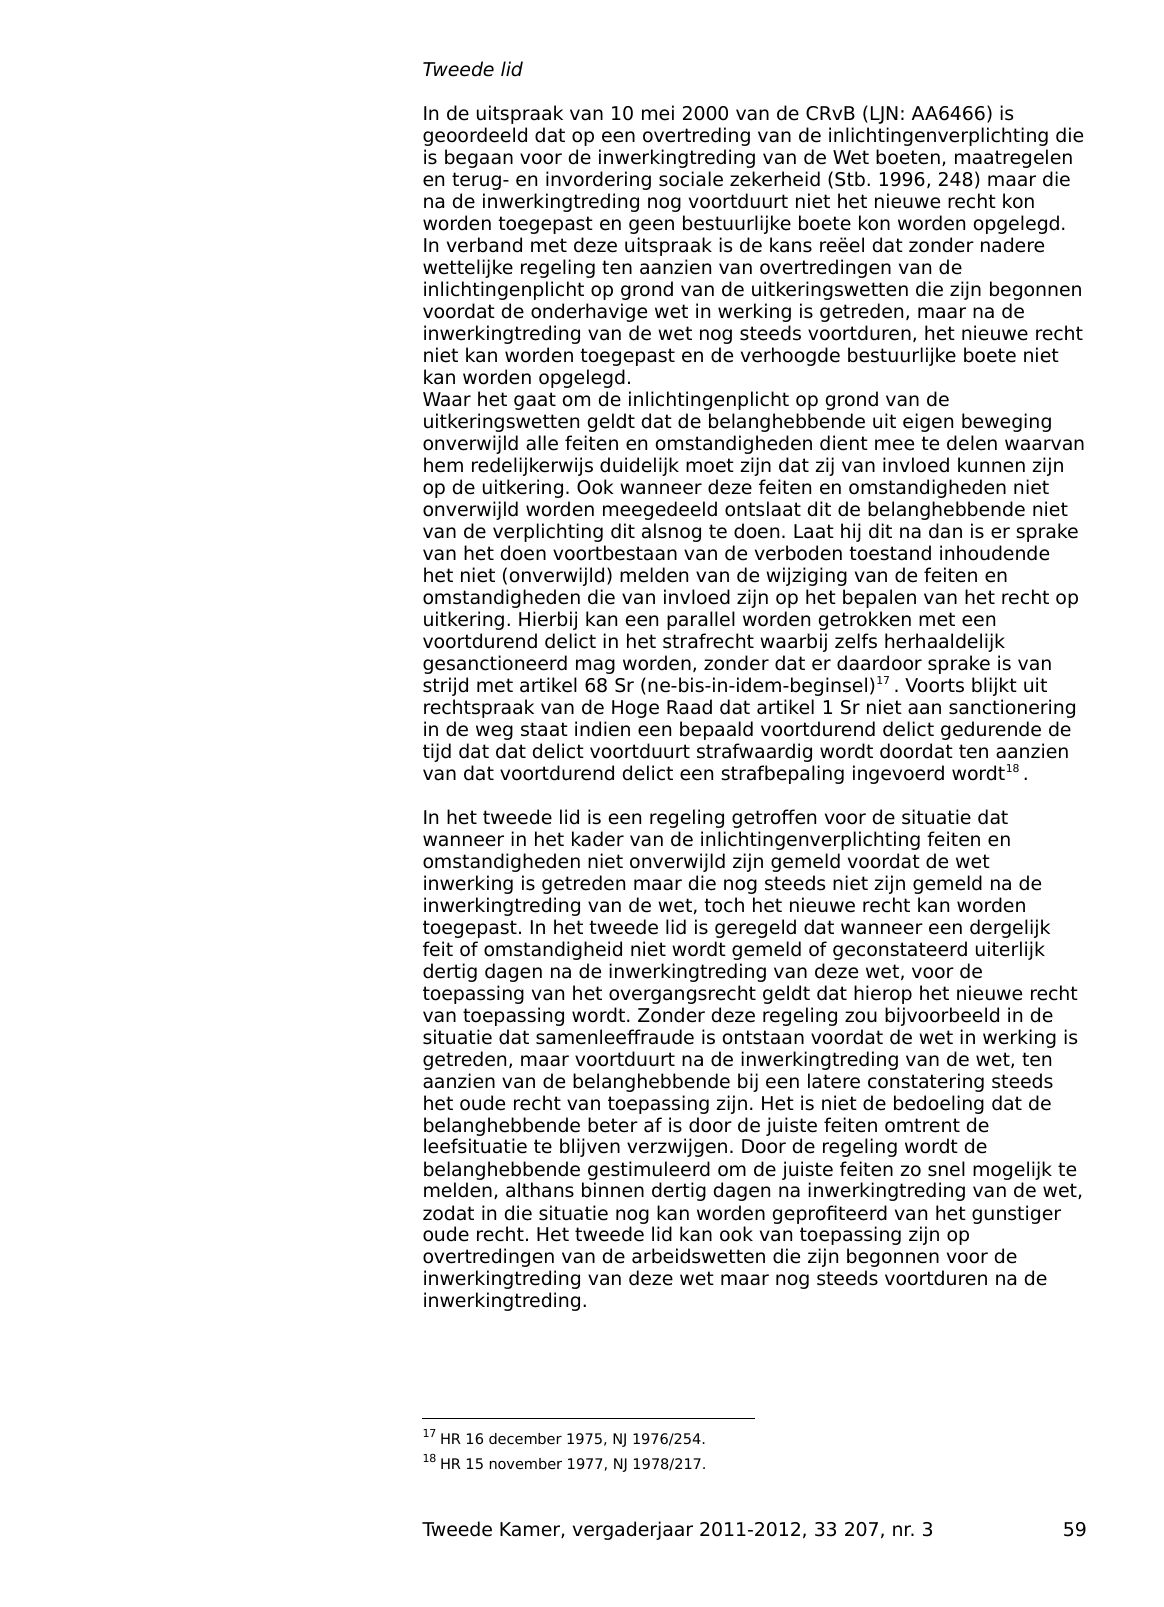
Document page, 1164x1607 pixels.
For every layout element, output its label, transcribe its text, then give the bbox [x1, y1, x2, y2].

text In de uitspraak van 10 mei 2000 van de CRvB (LJN: AA6466) is geoordeeld dat op een overtreding van de inlichtingenverplichting die is begaan voor de inwerkingtreding van de Wet boeten, maatregelen en terug- en invordering sociale zekerheid (Stb. 1996, 248) maar die na de inwerkingtreding nog voortduurt niet het nieuwe recht kon worden toegepast en geen bestuurlijke boete kon worden opgelegd. In verband met deze uitspraak is de kans reëel dat zonder nadere wettelijke regeling ten aanzien van overtredingen van de inlichtingenplicht op grond van de uitkeringswetten die zijn begonnen voordat de onderhavige wet in werking is getreden, maar na de inwerkingtreding van de wet nog steeds voortduren, het nieuwe recht niet kan worden toegepast en de verhoogde bestuurlijke boete niet kan worden opgelegd. [422, 103, 1087, 389]
text HR 15 november 1977, NJ 1978/217. [422, 1452, 1087, 1474]
text Waar het gaat om de inlichtingenplicht op grond van de uitkeringswetten geldt dat de belanghebbende uit eigen beweging onverwijld alle feiten en omstandigheden dient mee te delen waarvan hem redelijkerwijs duidelijk moet zijn dat zij van invloed kunnen zijn op de uitkering. Ook wanneer deze feiten en omstandigheden niet onverwijld worden meegedeeld ontslaat dit de belanghebbende niet van de verplichting dit alsnog te doen. Laat hij dit na dan is er sprake van het doen voortbestaan van de verboden toestand inhoudende het niet (onverwijld) melden van de wijziging van de feiten en omstandigheden die van invloed zijn op het bepalen van het recht op uitkering. Hierbij kan een parallel worden getrokken met een voortdurend delict in het strafrecht waarbij zelfs herhaaldelijk gesanctioneerd mag worden, zonder dat er daardoor sprake is van strijd met artikel 68 Sr (ne-bis-in-idem-beginsel). Voorts blijkt uit rechtspraak van de Hoge Raad dat artikel 1 Sr niet aan sanctionering in de weg staat indien een bepaald voortdurend delict gedurende de tijd dat dat delict voortduurt strafwaardig wordt doordat ten aanzien van dat voortdurend delict een strafbepaling ingevoerd wordt. [422, 389, 1087, 784]
text In het tweede lid is een regeling getroffen voor de situatie dat wanneer in het kader van de inlichtingenverplichting feiten en omstandigheden niet onverwijld zijn gemeld voordat de wet inwerking is getreden maar die nog steeds niet zijn gemeld na de inwerkingtreding van de wet, toch het nieuwe recht kan worden toegepast. In het tweede lid is geregeld dat wanneer een dergelijk feit of omstandigheid niet wordt gemeld of geconstateerd uiterlijk dertig dagen na de inwerkingtreding van deze wet, voor de toepassing van het overgangsrecht geldt dat hierop het nieuwe recht van toepassing wordt. Zonder deze regeling zou bijvoorbeeld in de situatie dat samenleeffraude is ontstaan voordat de wet in werking is getreden, maar voortduurt na de inwerkingtreding van de wet, ten aanzien van de belanghebbende bij een latere constatering steeds het oude recht van toepassing zijn. Het is niet de bedoeling dat de belanghebbende beter af is door de juiste feiten omtrent de leefsituatie te blijven verzwijgen. Door de regeling wordt de belanghebbende gestimuleerd om de juiste feiten zo snel mogelijk te melden, althans binnen dertig dagen na inwerkingtreding van de wet, zodat in die situatie nog kan worden geprofiteerd van het gunstiger oude recht. Het tweede lid kan ook van toepassing zijn op overtredingen van de arbeidswetten die zijn begonnen voor de inwerkingtreding van deze wet maar nog steeds voortduren na de inwerkingtreding. [422, 807, 1087, 1312]
text HR 16 december 1975, NJ 1976/254. [422, 1427, 1087, 1449]
subtitle Tweede lid [422, 59, 1087, 81]
